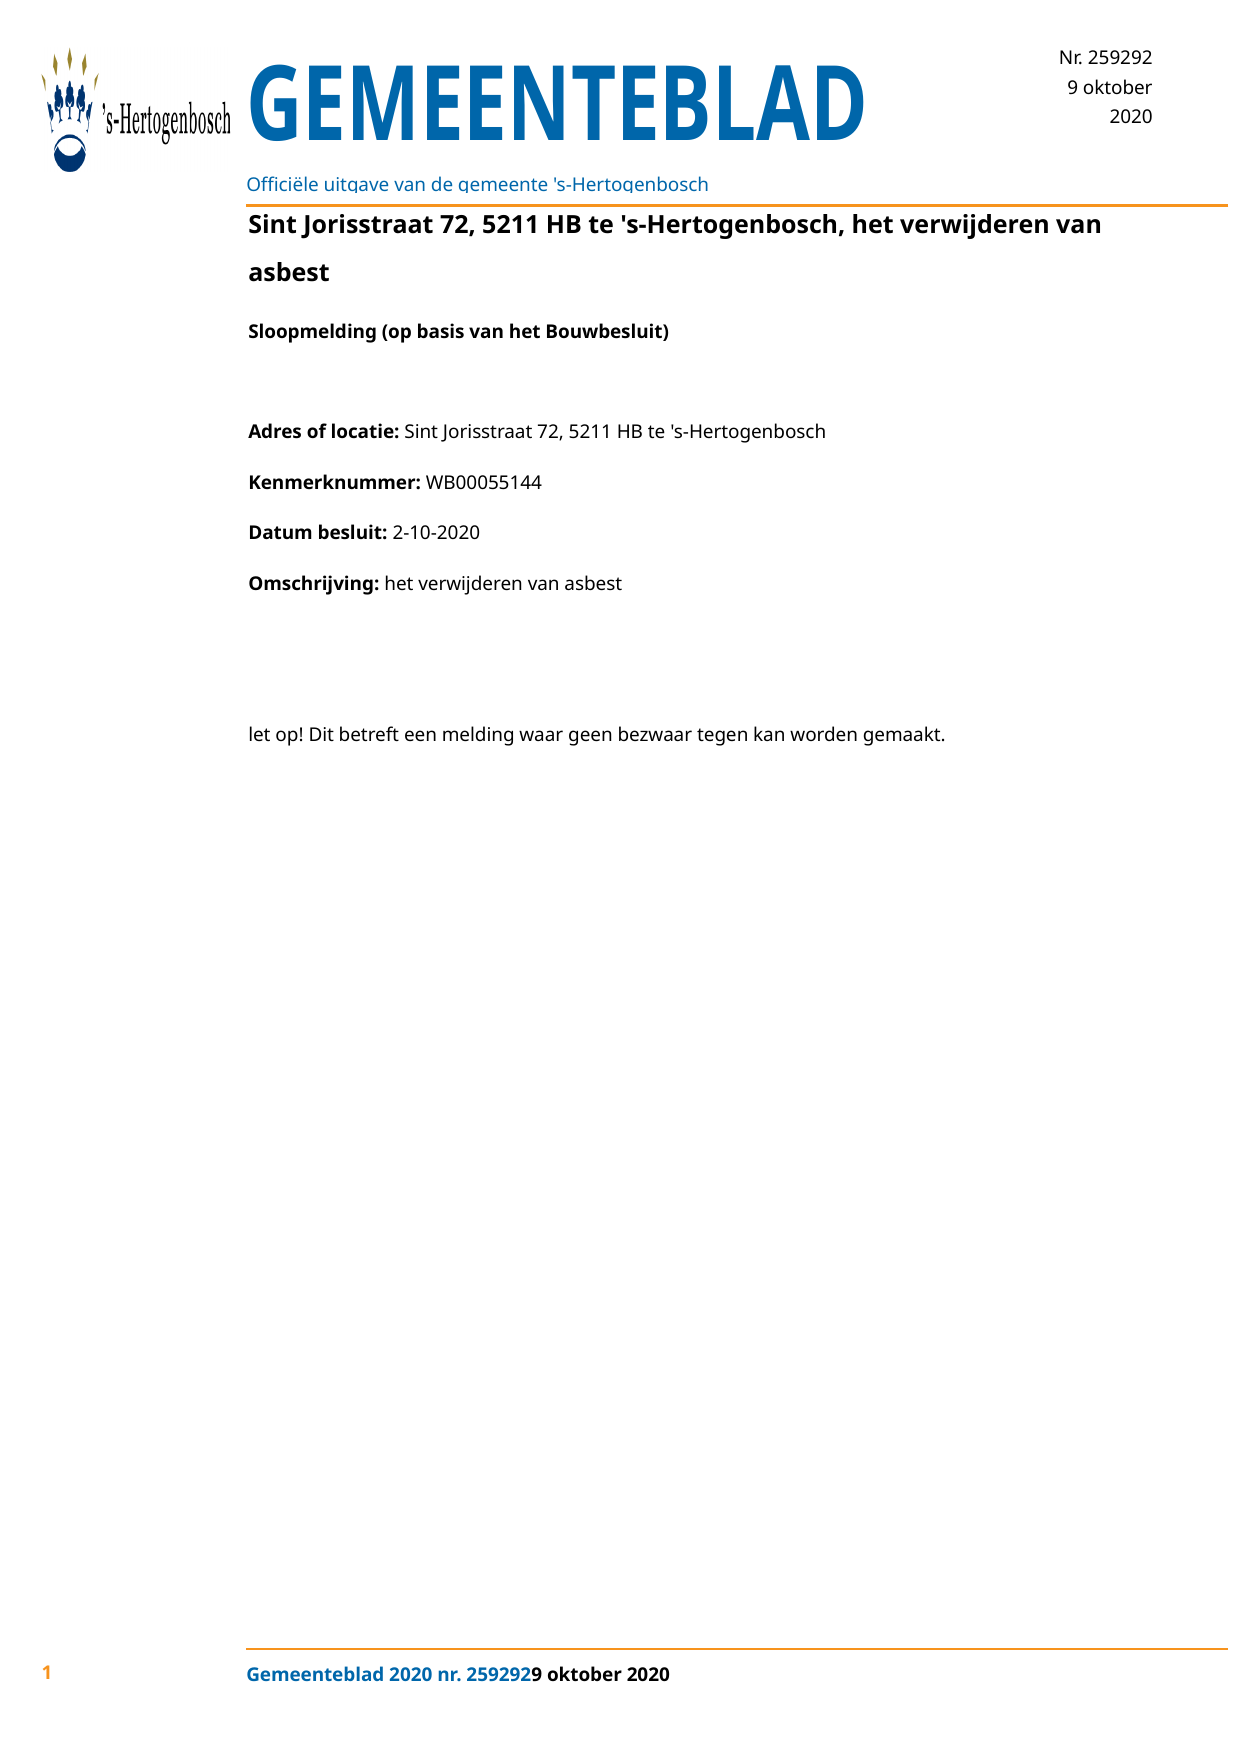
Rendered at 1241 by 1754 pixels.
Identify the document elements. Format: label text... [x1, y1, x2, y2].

text Datum besluit: 2-10-2020 [248, 519, 1152, 545]
text Sint Jorisstraat 72, 5211 HB te 's-Hertogenbosch, het verwijderen van asbest [248, 207, 1152, 288]
text Sloopmelding (op basis van het Bouwbesluit) [248, 318, 1152, 344]
text Adres of locatie: Sint Jorisstraat 72, 5211 HB te 's-Hertogenbosch [248, 419, 1152, 444]
picture [41, 47, 231, 172]
text let op! Dit betreft een melding waar geen bezwaar tegen kan worden gemaakt. [248, 721, 1152, 747]
text Omschrijving: het verwijderen van asbest [248, 570, 1152, 596]
text Kenmerknummer: WB00055144 [248, 469, 1152, 495]
